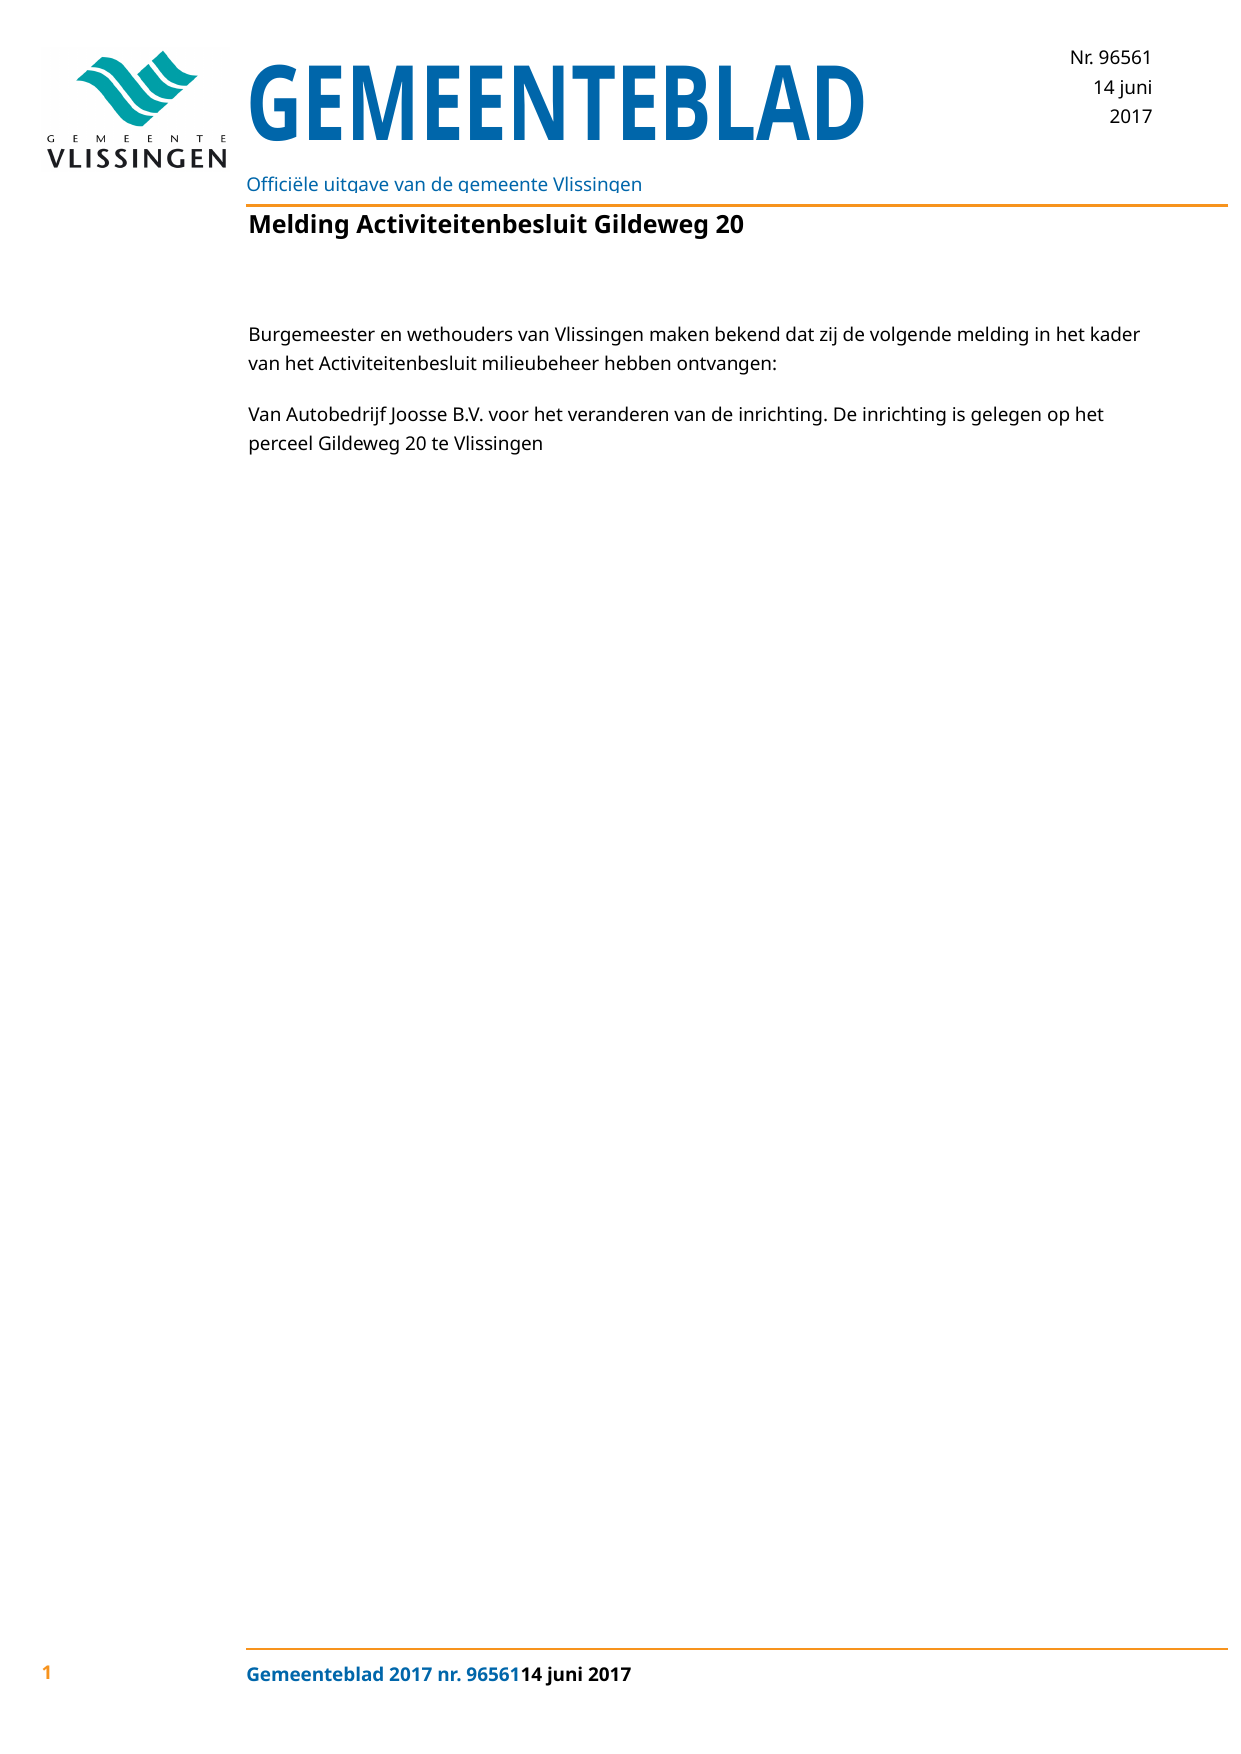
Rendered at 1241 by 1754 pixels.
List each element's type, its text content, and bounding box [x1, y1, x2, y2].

text Burgemeester en wethouders van Vlissingen maken bekend dat zij de volgende melding in het kader van het Activiteitenbesluit milieubeheer hebben ontvangen: [248, 321, 1152, 376]
text Van Autobedrijf Joosse B.V. voor het veranderen van de inrichting. De inrichting is gelegen op het perceel Gildeweg 20 te Vlissingen [248, 401, 1152, 456]
text Melding Activiteitenbesluit Gildeweg 20 [248, 207, 1152, 241]
picture [41, 47, 231, 172]
